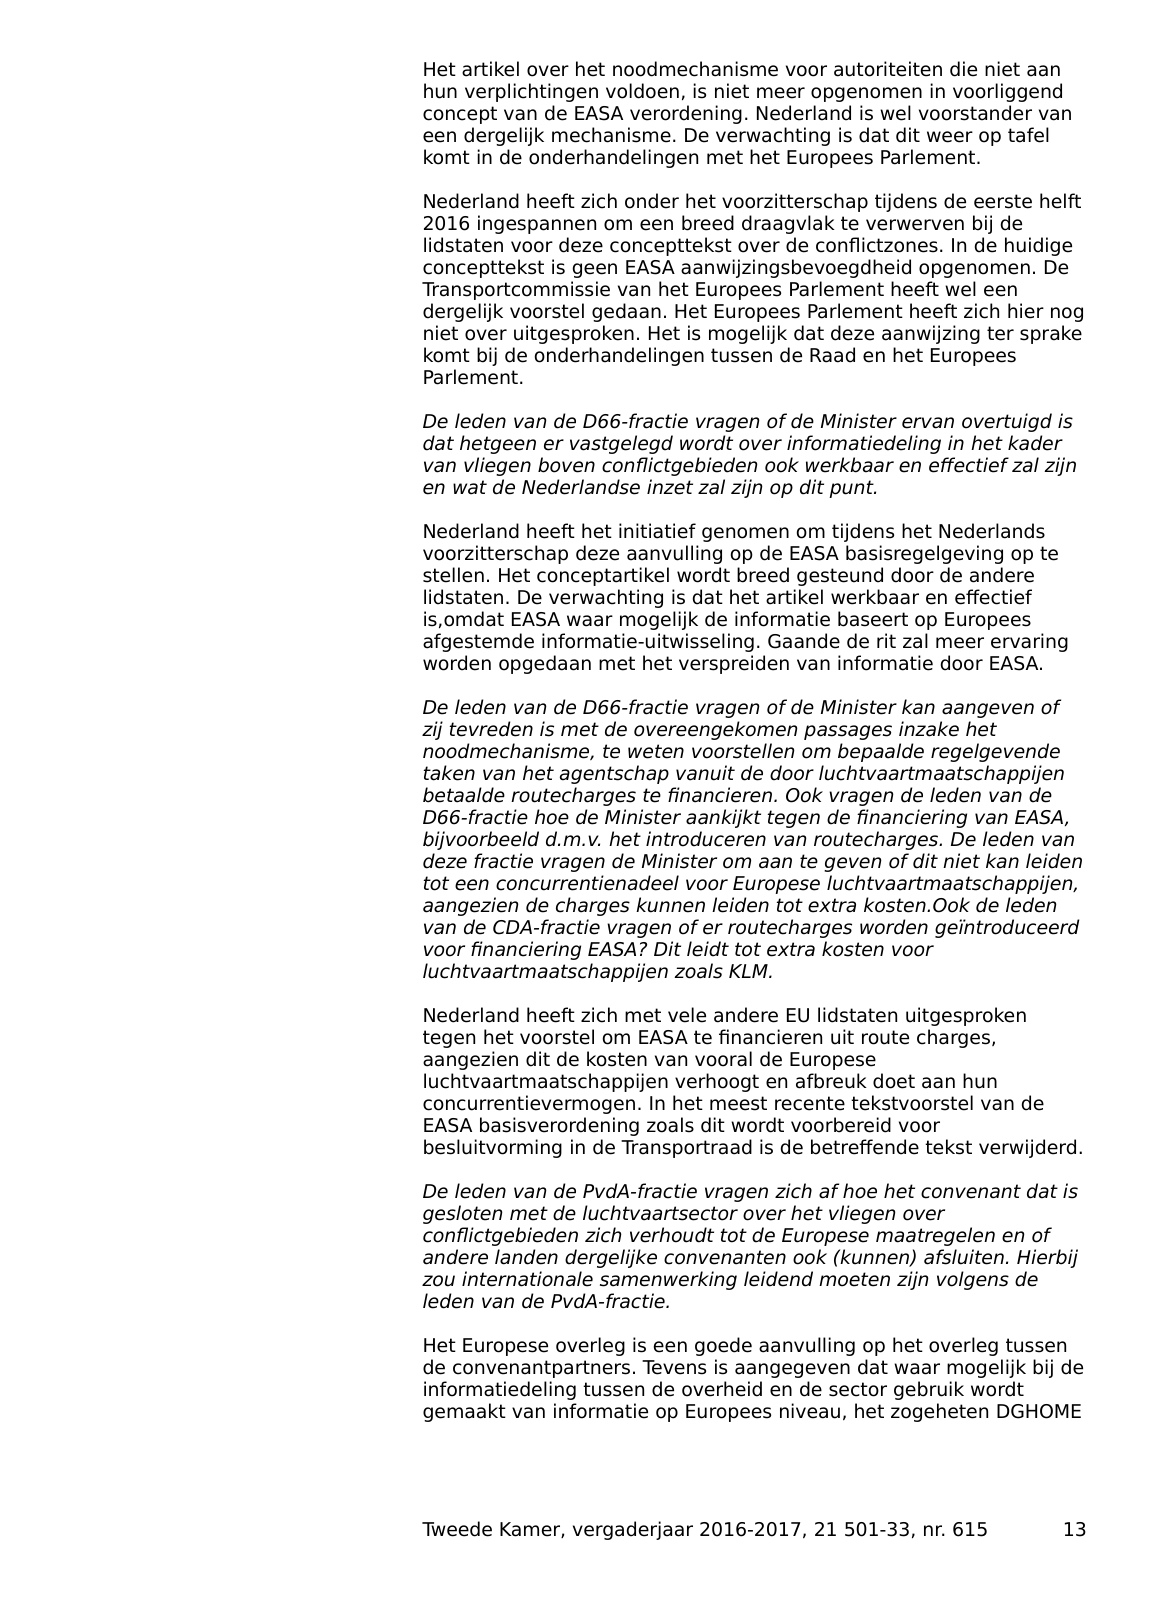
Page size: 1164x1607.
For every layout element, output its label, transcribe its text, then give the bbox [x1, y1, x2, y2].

text Het Europese overleg is een goede aanvulling op het overleg tussen de convenantpartners. Tevens is aangegeven dat waar mogelijk bij de informatiedeling tussen de overheid en de sector gebruik wordt gemaakt van informatie op Europees niveau, het zogeheten DGHOME [422, 1335, 1087, 1423]
text Het artikel over het noodmechanisme voor autoriteiten die niet aan hun verplichtingen voldoen, is niet meer opgenomen in voorliggend concept van de EASA verordening. Nederland is wel voorstander van een dergelijk mechanisme. De verwachting is dat dit weer op tafel komt in de onderhandelingen met het Europees Parlement. [422, 59, 1087, 169]
text Nederland heeft zich met vele andere EU lidstaten uitgesproken tegen het voorstel om EASA te financieren uit route charges, aangezien dit de kosten van vooral de Europese luchtvaartmaatschappijen verhoogt en afbreuk doet aan hun concurrentievermogen. In het meest recente tekstvoorstel van de EASA basisverordening zoals dit wordt voorbereid voor besluitvorming in de Transportraad is de betreffende tekst verwijderd. [422, 1005, 1087, 1159]
text De leden van de PvdA-fractie vragen zich af hoe het convenant dat is gesloten met de luchtvaartsector over het vliegen over conflictgebieden zich verhoudt tot de Europese maatregelen en of andere landen dergelijke convenanten ook (kunnen) afsluiten. Hierbij zou internationale samenwerking leidend moeten zijn volgens de leden van de PvdA-fractie. [422, 1181, 1087, 1313]
text De leden van de D66-fractie vragen of de Minister ervan overtuigd is dat hetgeen er vastgelegd wordt over informatiedeling in het kader van vliegen boven conflictgebieden ook werkbaar en effectief zal zijn en wat de Nederlandse inzet zal zijn op dit punt. [422, 411, 1087, 499]
text Nederland heeft het initiatief genomen om tijdens het Nederlands voorzitterschap deze aanvulling op de EASA basisregelgeving op te stellen. Het conceptartikel wordt breed gesteund door de andere lidstaten. De verwachting is dat het artikel werkbaar en effectief is,omdat EASA waar mogelijk de informatie baseert op Europees afgestemde informatie-uitwisseling. Gaande de rit zal meer ervaring worden opgedaan met het verspreiden van informatie door EASA. [422, 521, 1087, 675]
text Nederland heeft zich onder het voorzitterschap tijdens de eerste helft 2016 ingespannen om een breed draagvlak te verwerven bij de lidstaten voor deze concepttekst over de conflictzones. In de huidige concepttekst is geen EASA aanwijzingsbevoegdheid opgenomen. De Transportcommissie van het Europees Parlement heeft wel een dergelijk voorstel gedaan. Het Europees Parlement heeft zich hier nog niet over uitgesproken. Het is mogelijk dat deze aanwijzing ter sprake komt bij de onderhandelingen tussen de Raad en het Europees Parlement. [422, 191, 1087, 389]
text De leden van de D66-fractie vragen of de Minister kan aangeven of zij tevreden is met de overeengekomen passages inzake het noodmechanisme, te weten voorstellen om bepaalde regelgevende taken van het agentschap vanuit de door luchtvaartmaatschappijen betaalde routecharges te financieren. Ook vragen de leden van de D66-fractie hoe de Minister aankijkt tegen de financiering van EASA, bijvoorbeeld d.m.v. het introduceren van routecharges. De leden van deze fractie vragen de Minister om aan te geven of dit niet kan leiden tot een concurrentienadeel voor Europese luchtvaartmaatschappijen, aangezien de charges kunnen leiden tot extra kosten.Ook de leden van de CDA-fractie vragen of er routecharges worden geïntroduceerd voor financiering EASA? Dit leidt tot extra kosten voor luchtvaartmaatschappijen zoals KLM. [422, 697, 1087, 983]
